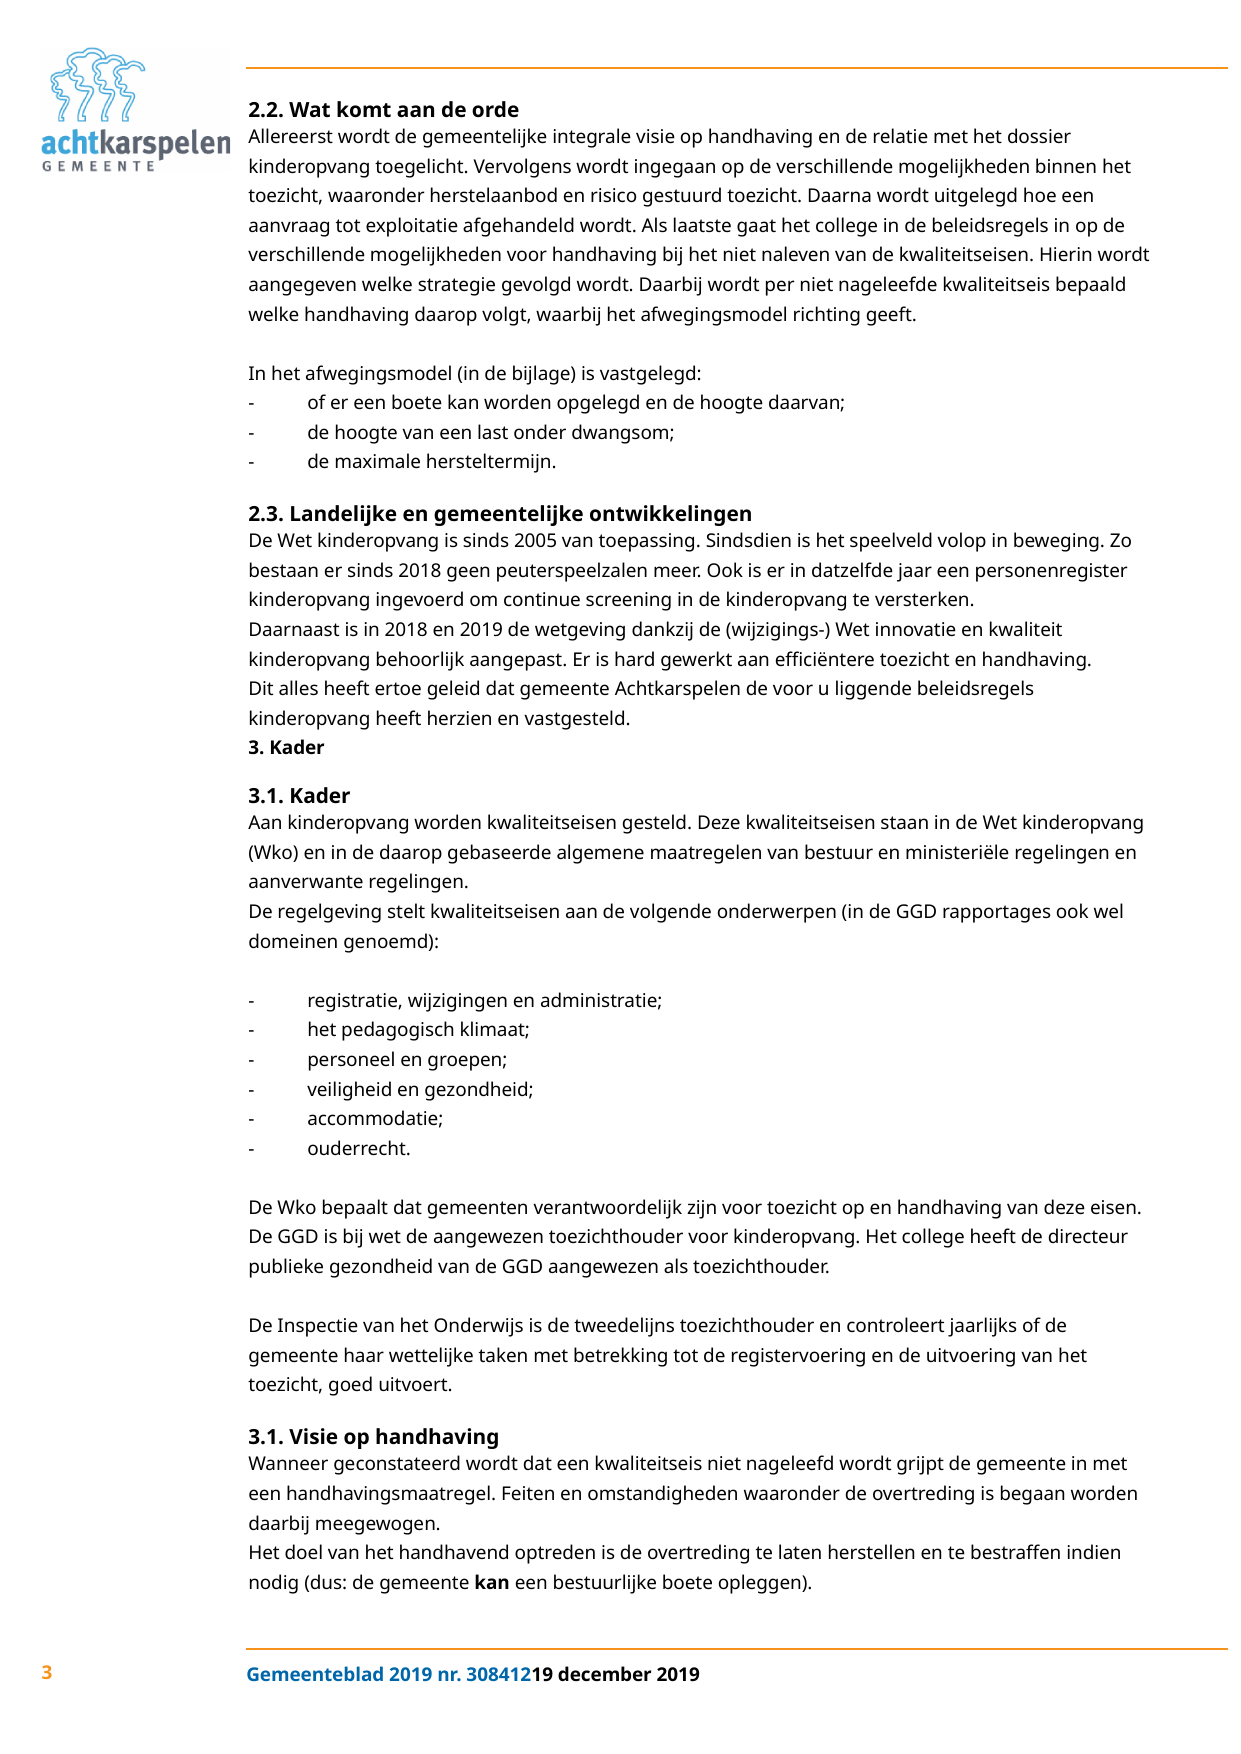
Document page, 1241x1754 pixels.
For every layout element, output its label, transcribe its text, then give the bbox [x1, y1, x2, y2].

list of er een boete kan worden opgelegd en de hoogte daarvan; [248, 389, 1152, 415]
list het pedagogisch klimaat; [248, 1017, 1152, 1042]
text Aan kinderopvang worden kwaliteitseisen gesteld. Deze kwaliteitseisen staan in de Wet kinderopvang (Wko) en in de daarop gebaseerde algemene maatregelen van bestuur en ministeriële regelingen en aanverwante regelingen. [248, 809, 1152, 894]
list de hoogte van een last onder dwangsom; [248, 419, 1152, 445]
text De Inspectie van het Onderwijs is de tweedelijns toezichthouder en controleert jaarlijks of de gemeente haar wettelijke taken met betrekking tot de registervoering en de uitvoering van het toezicht, goed uitvoert. [248, 1312, 1152, 1397]
text De regelgeving stelt kwaliteitseisen aan de volgende onderwerpen (in de GGD rapportages ook wel domeinen genoemd): [248, 898, 1152, 954]
text 2.3. Landelijke en gemeentelijke ontwikkelingen [248, 499, 1152, 527]
text De Wet kinderopvang is sinds 2005 van toepassing. Sindsdien is het speelveld volop in beweging. Zo bestaan er sinds 2018 geen peuterspeelzalen meer. Ook is er in datzelfde jaar een personenregister kinderopvang ingevoerd om continue screening in de kinderopvang te versterken. [248, 527, 1152, 612]
text 3.1. Visie op handhaving [248, 1422, 1152, 1451]
list de maximale hersteltermijn. [248, 449, 1152, 474]
text Dit alles heeft ertoe geleid dat gemeente Achtkarspelen de voor u liggende beleidsregels kinderopvang heeft herzien en vastgesteld. [248, 675, 1152, 731]
picture [41, 47, 231, 172]
list registratie, wijzigingen en administratie; [248, 987, 1152, 1013]
text Daarnaast is in 2018 en 2019 de wetgeving dankzij de (wijzigings-) Wet innovatie en kwaliteit kinderopvang behoorlijk aangepast. Er is hard gewerkt aan efficiëntere toezicht en handhaving. [248, 616, 1152, 672]
list veiligheid en gezondheid; [248, 1076, 1152, 1102]
text 3. Kader [248, 734, 1152, 760]
list ouderrecht. [248, 1135, 1152, 1161]
text Het doel van het handhavend optreden is de overtreding te laten herstellen en te bestraffen indien nodig (dus: de gemeente kan een bestuurlijke boete opleggen). [248, 1539, 1152, 1594]
text 3.1. Kader [248, 781, 1152, 809]
text In het afwegingsmodel (in de bijlage) is vastgelegd: [248, 360, 1152, 386]
list accommodatie; [248, 1105, 1152, 1131]
text De Wko bepaalt dat gemeenten verantwoordelijk zijn voor toezicht op en handhaving van deze eisen. De GGD is bij wet de aangewezen toezichthouder voor kinderopvang. Het college heeft de directeur publieke gezondheid van de GGD aangewezen als toezichthouder. [248, 1194, 1152, 1279]
text 2.2. Wat komt aan de orde [248, 95, 1152, 123]
list personeel en groepen; [248, 1046, 1152, 1072]
text Allereerst wordt de gemeentelijke integrale visie op handhaving en de relatie met het dossier kinderopvang toegelicht. Vervolgens wordt ingegaan op de verschillende mogelijkheden binnen het toezicht, waaronder herstelaanbod en risico gestuurd toezicht. Daarna wordt uitgelegd hoe een aanvraag tot exploitatie afgehandeld wordt. Als laatste gaat het college in de beleidsregels in op de verschillende mogelijkheden voor handhaving bij het niet naleven van de kwaliteitseisen. Hierin wordt aangegeven welke strategie gevolgd wordt. Daarbij wordt per niet nageleefde kwaliteitseis bepaald welke handhaving daarop volgt, waarbij het afwegingsmodel richting geeft. [248, 123, 1152, 326]
text Wanneer geconstateerd wordt dat een kwaliteitseis niet nageleefd wordt grijpt de gemeente in met een handhavingsmaatregel. Feiten en omstandigheden waaronder de overtreding is begaan worden daarbij meegewogen. [248, 1451, 1152, 1535]
